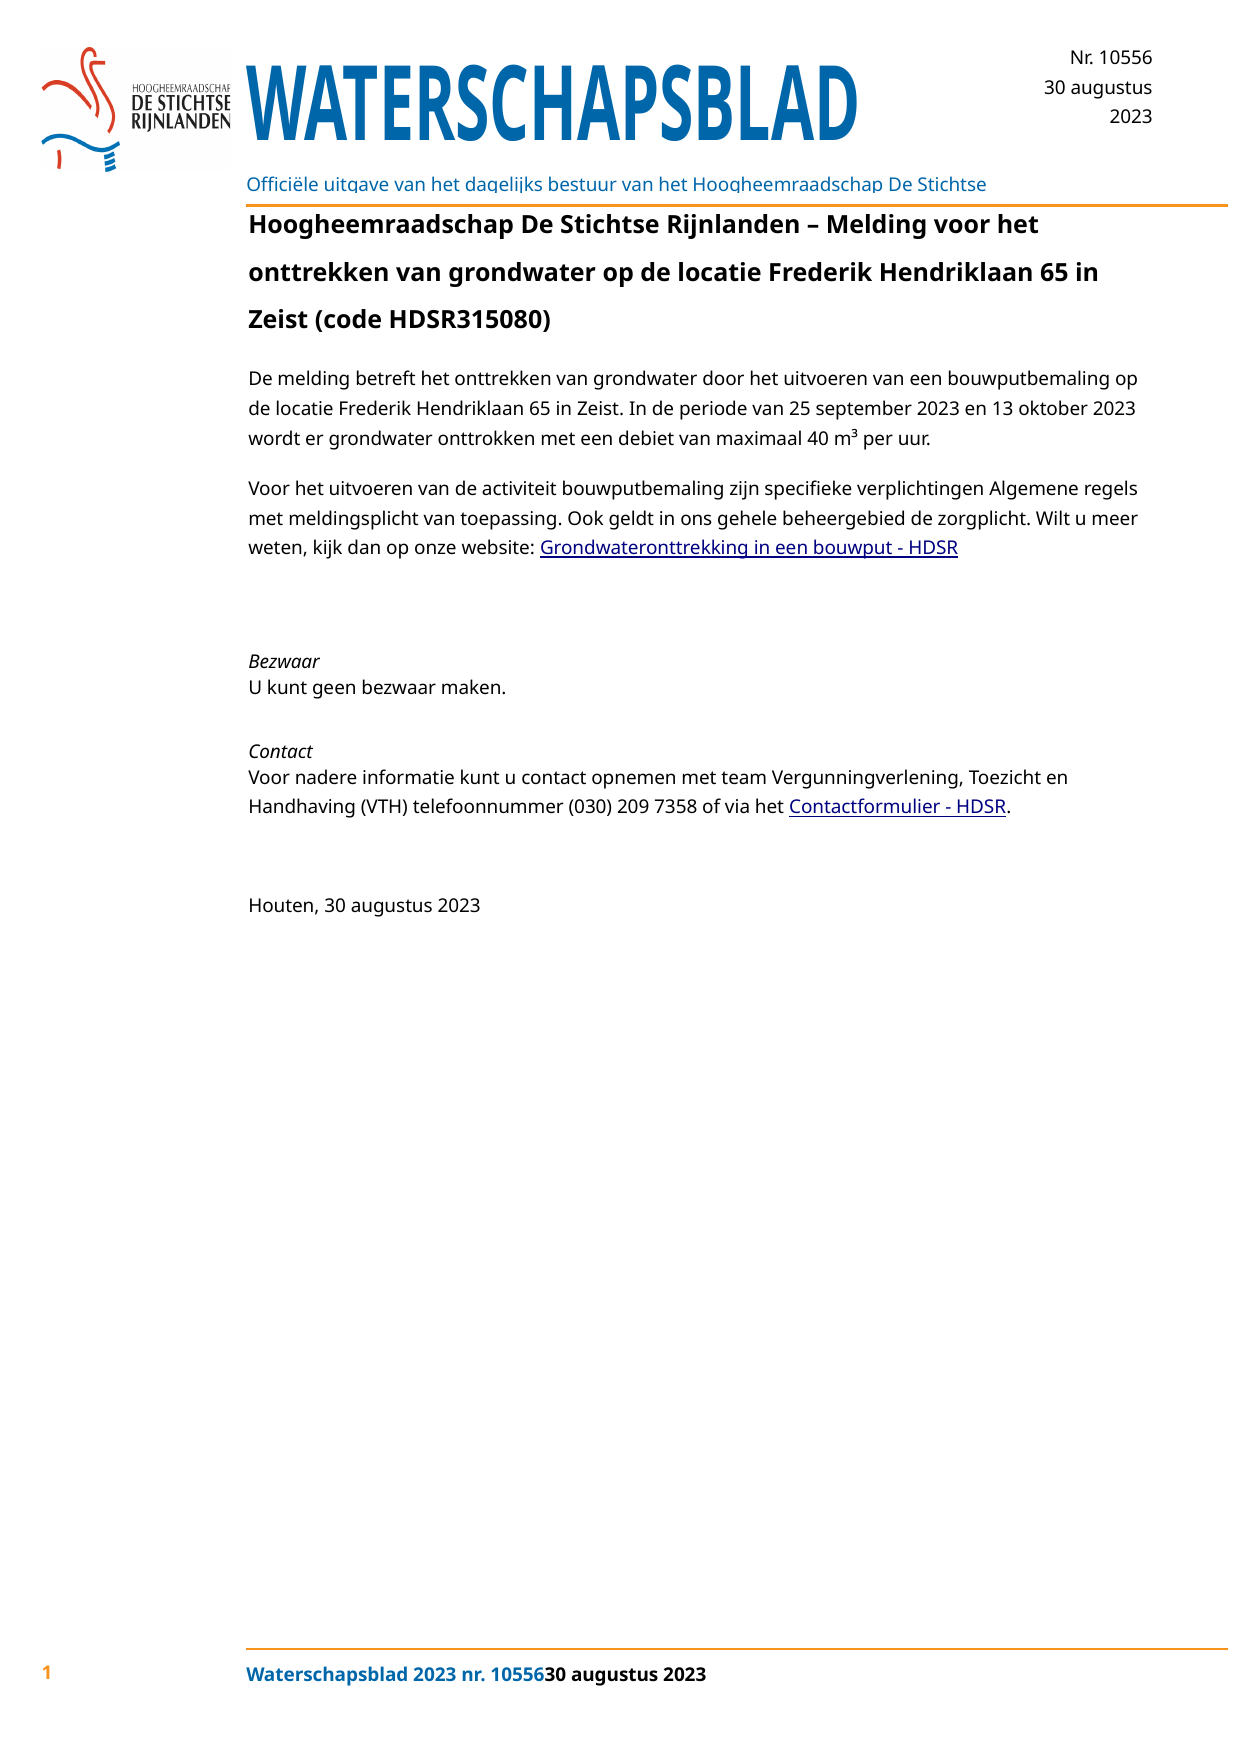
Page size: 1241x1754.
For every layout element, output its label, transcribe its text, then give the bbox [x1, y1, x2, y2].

text U kunt geen bezwaar maken. [248, 674, 1152, 700]
text Bezwaar [248, 649, 1152, 674]
text Hoogheemraadschap De Stichtse Rijnlanden – Melding voor het onttrekken van grondwater op de locatie Frederik Hendriklaan 65 in Zeist (code HDSR315080) [248, 207, 1152, 336]
picture [41, 47, 231, 172]
text Houten, 30 augustus 2023 [248, 892, 1152, 918]
text Voor het uitvoeren van de activiteit bouwputbemaling zijn specifieke verplichtingen Algemene regels met meldingsplicht van toepassing. Ook geldt in ons gehele beheergebied de zorgplicht. Wilt u meer weten, kijk dan op onze website: Grondwateronttrekking in een bouwput - HDSR [248, 475, 1152, 560]
text De melding betreft het onttrekken van grondwater door het uitvoeren van een bouwputbemaling op de locatie Frederik Hendriklaan 65 in Zeist. In de periode van 25 september 2023 en 13 oktober 2023 wordt er grondwater onttrokken met een debiet van maximaal 40 m³ per uur. [248, 366, 1152, 450]
text Voor nadere informatie kunt u contact opnemen met team Vergunningverlening, Toezicht en Handhaving (VTH) telefoonnummer (030) 209 7358 of via het Contactformulier - HDSR. [248, 764, 1152, 819]
text Contact [248, 738, 1152, 764]
